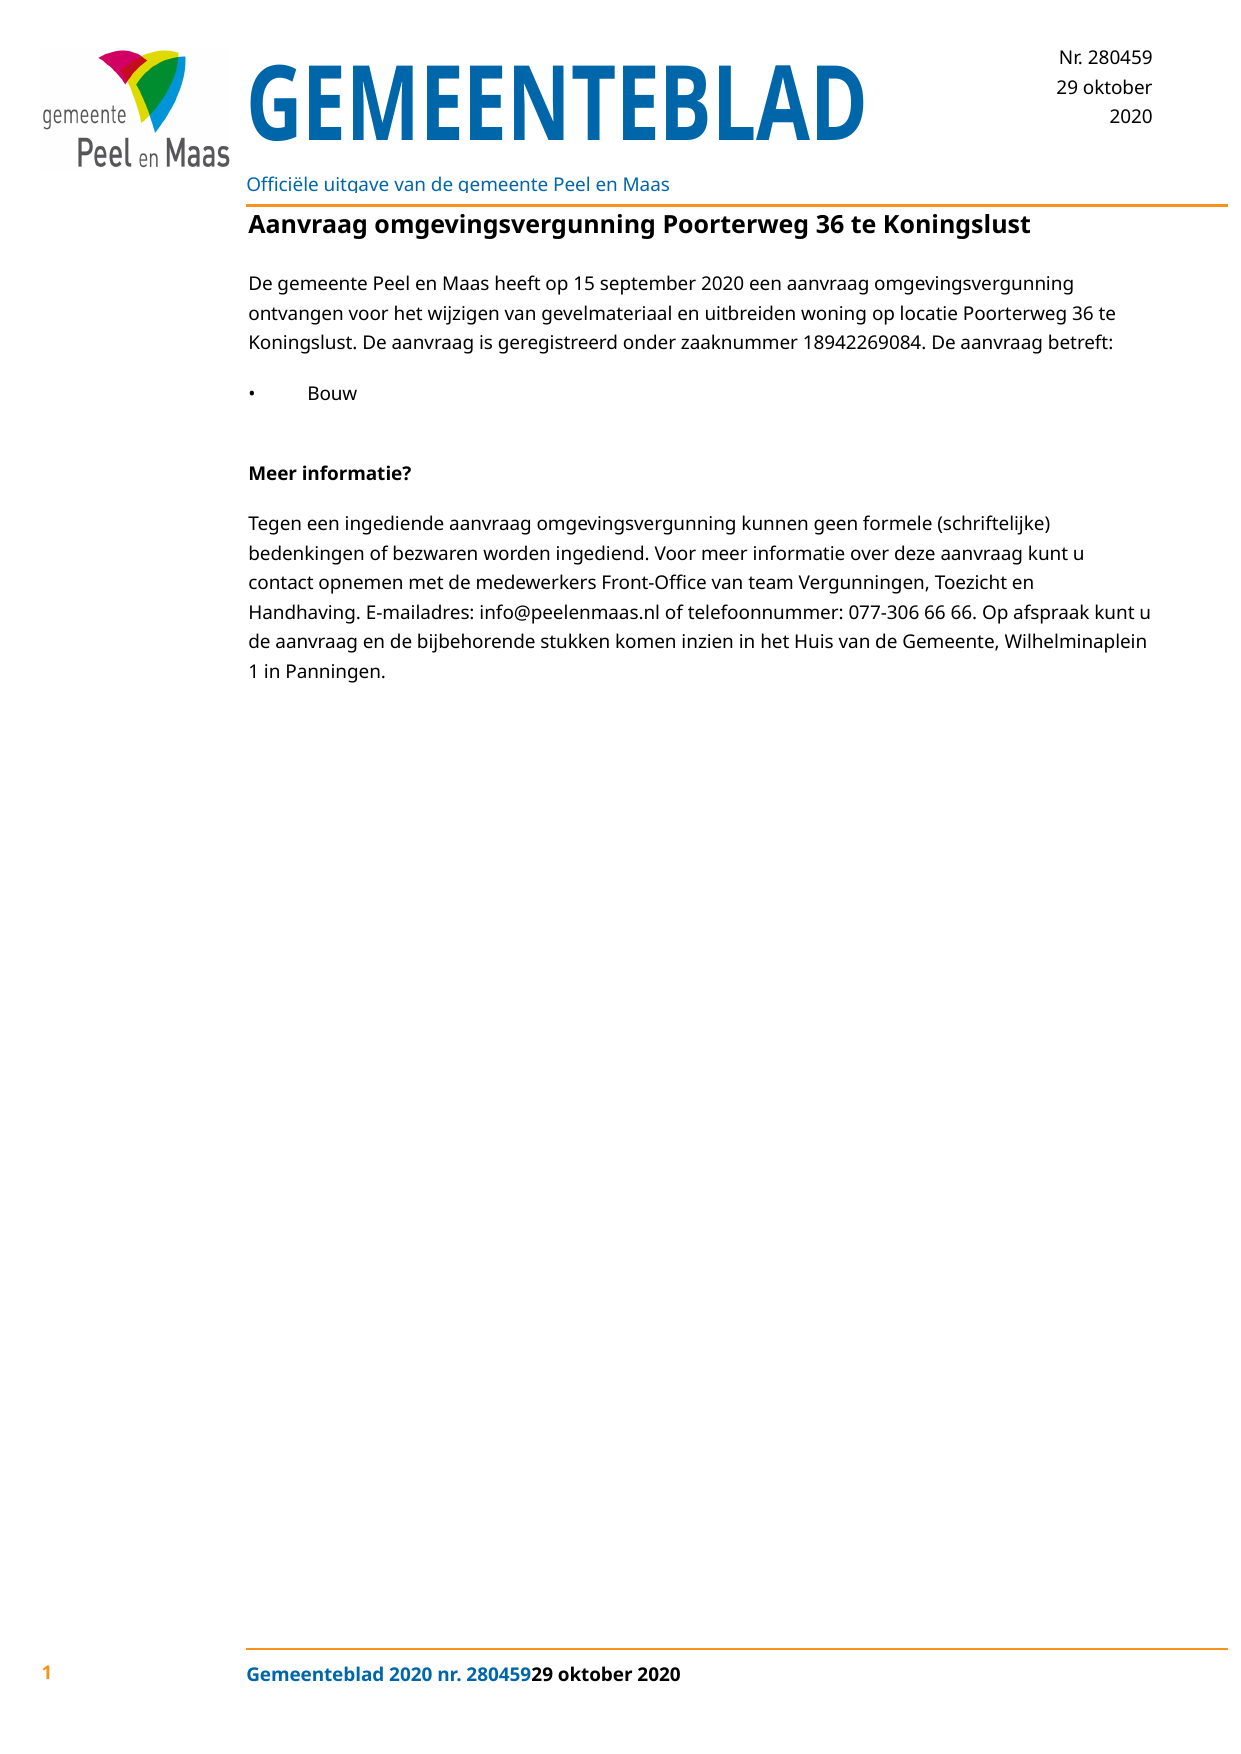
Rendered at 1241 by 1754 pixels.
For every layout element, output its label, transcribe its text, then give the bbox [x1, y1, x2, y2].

picture [41, 47, 231, 172]
text Aanvraag omgevingsvergunning Poorterweg 36 te Koningslust [248, 207, 1152, 241]
list Bouw [248, 380, 1152, 406]
text Tegen een ingediende aanvraag omgevingsvergunning kunnen geen formele (schriftelijke) bedenkingen of bezwaren worden ingediend. Voor meer informatie over deze aanvraag kunt u contact opnemen met de medewerkers Front-Office van team Vergunningen, Toezicht en Handhaving. E-mailadres: info@peelenmaas.nl of telefoonnummer: 077-306 66 66. Op afspraak kunt u de aanvraag en de bijbehorende stukken komen inzien in het Huis van de Gemeente, Wilhelminaplein 1 in Panningen. [248, 510, 1152, 684]
text De gemeente Peel en Maas heeft op 15 september 2020 een aanvraag omgevingsvergunning ontvangen voor het wijzigen van gevelmateriaal en uitbreiden woning op locatie Poorterweg 36 te Koningslust. De aanvraag is geregistreerd onder zaaknummer 18942269084. De aanvraag betreft: [248, 270, 1152, 355]
text Meer informatie? [248, 460, 1152, 486]
